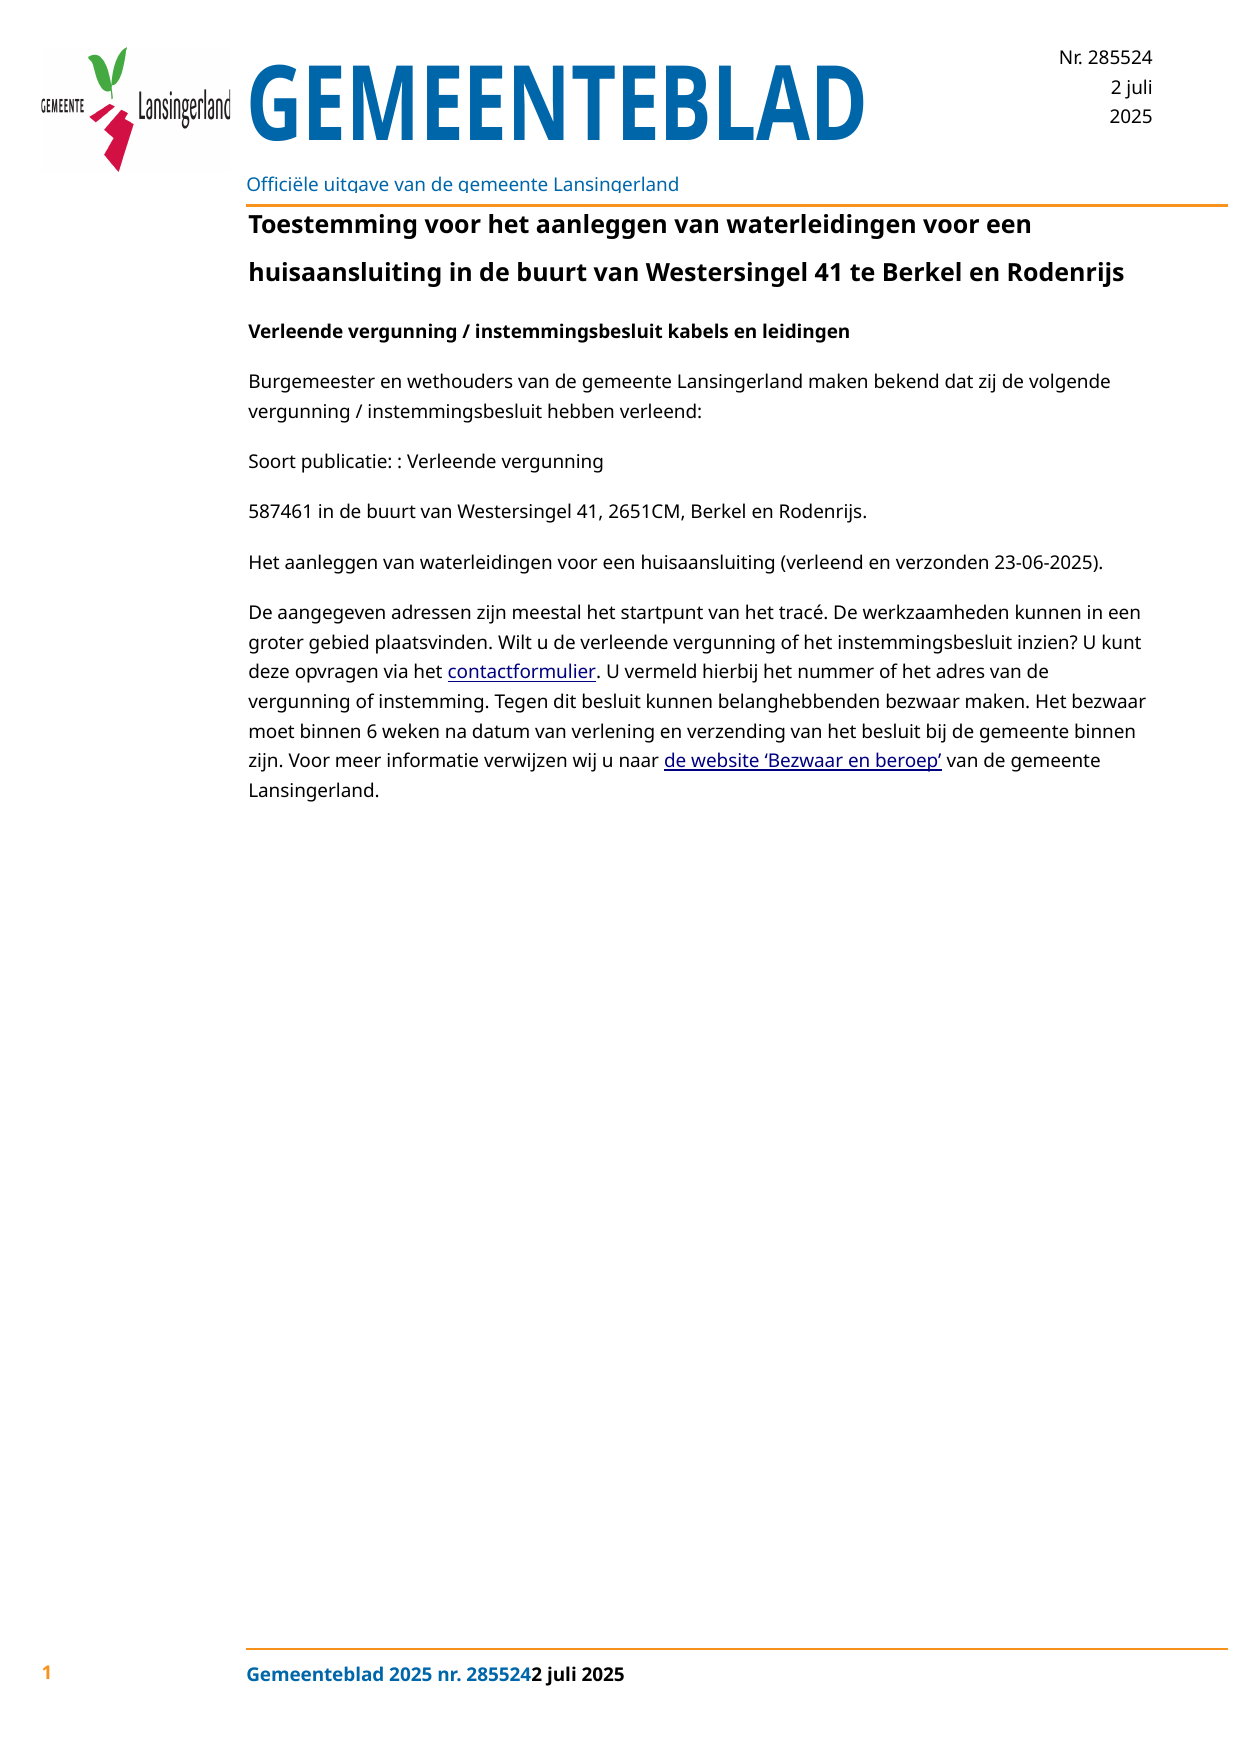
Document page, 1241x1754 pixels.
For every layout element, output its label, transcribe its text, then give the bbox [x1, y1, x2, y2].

text 587461 in de buurt van Westersingel 41, 2651CM, Berkel en Rodenrijs. [248, 499, 1152, 524]
text Verleende vergunning / instemmingsbesluit kabels en leidingen [248, 318, 1152, 344]
text Het aanleggen van waterleidingen voor een huisaansluiting (verleend en verzonden 23-06-2025). [248, 549, 1152, 575]
picture [41, 47, 231, 172]
text De aangegeven adressen zijn meestal het startpunt van het tracé. De werkzaamheden kunnen in een groter gebied plaatsvinden. Wilt u de verleende vergunning of het instemmingsbesluit inzien? U kunt deze opvragen via het contactformulier. U vermeld hierbij het nummer of het adres van de vergunning of instemming. Tegen dit besluit kunnen belanghebbenden bezwaar maken. Het bezwaar moet binnen 6 weken na datum van verlening en verzending van het besluit bij de gemeente binnen zijn. Voor meer informatie verwijzen wij u naar de website ‘Bezwaar en beroep’ van de gemeente Lansingerland. [248, 599, 1152, 803]
text Soort publicatie: : Verleende vergunning [248, 448, 1152, 474]
text Burgemeester en wethouders van de gemeente Lansingerland maken bekend dat zij de volgende vergunning / instemmingsbesluit hebben verleend: [248, 368, 1152, 424]
text Toestemming voor het aanleggen van waterleidingen voor een huisaansluiting in de buurt van Westersingel 41 te Berkel en Rodenrijs [248, 207, 1152, 288]
